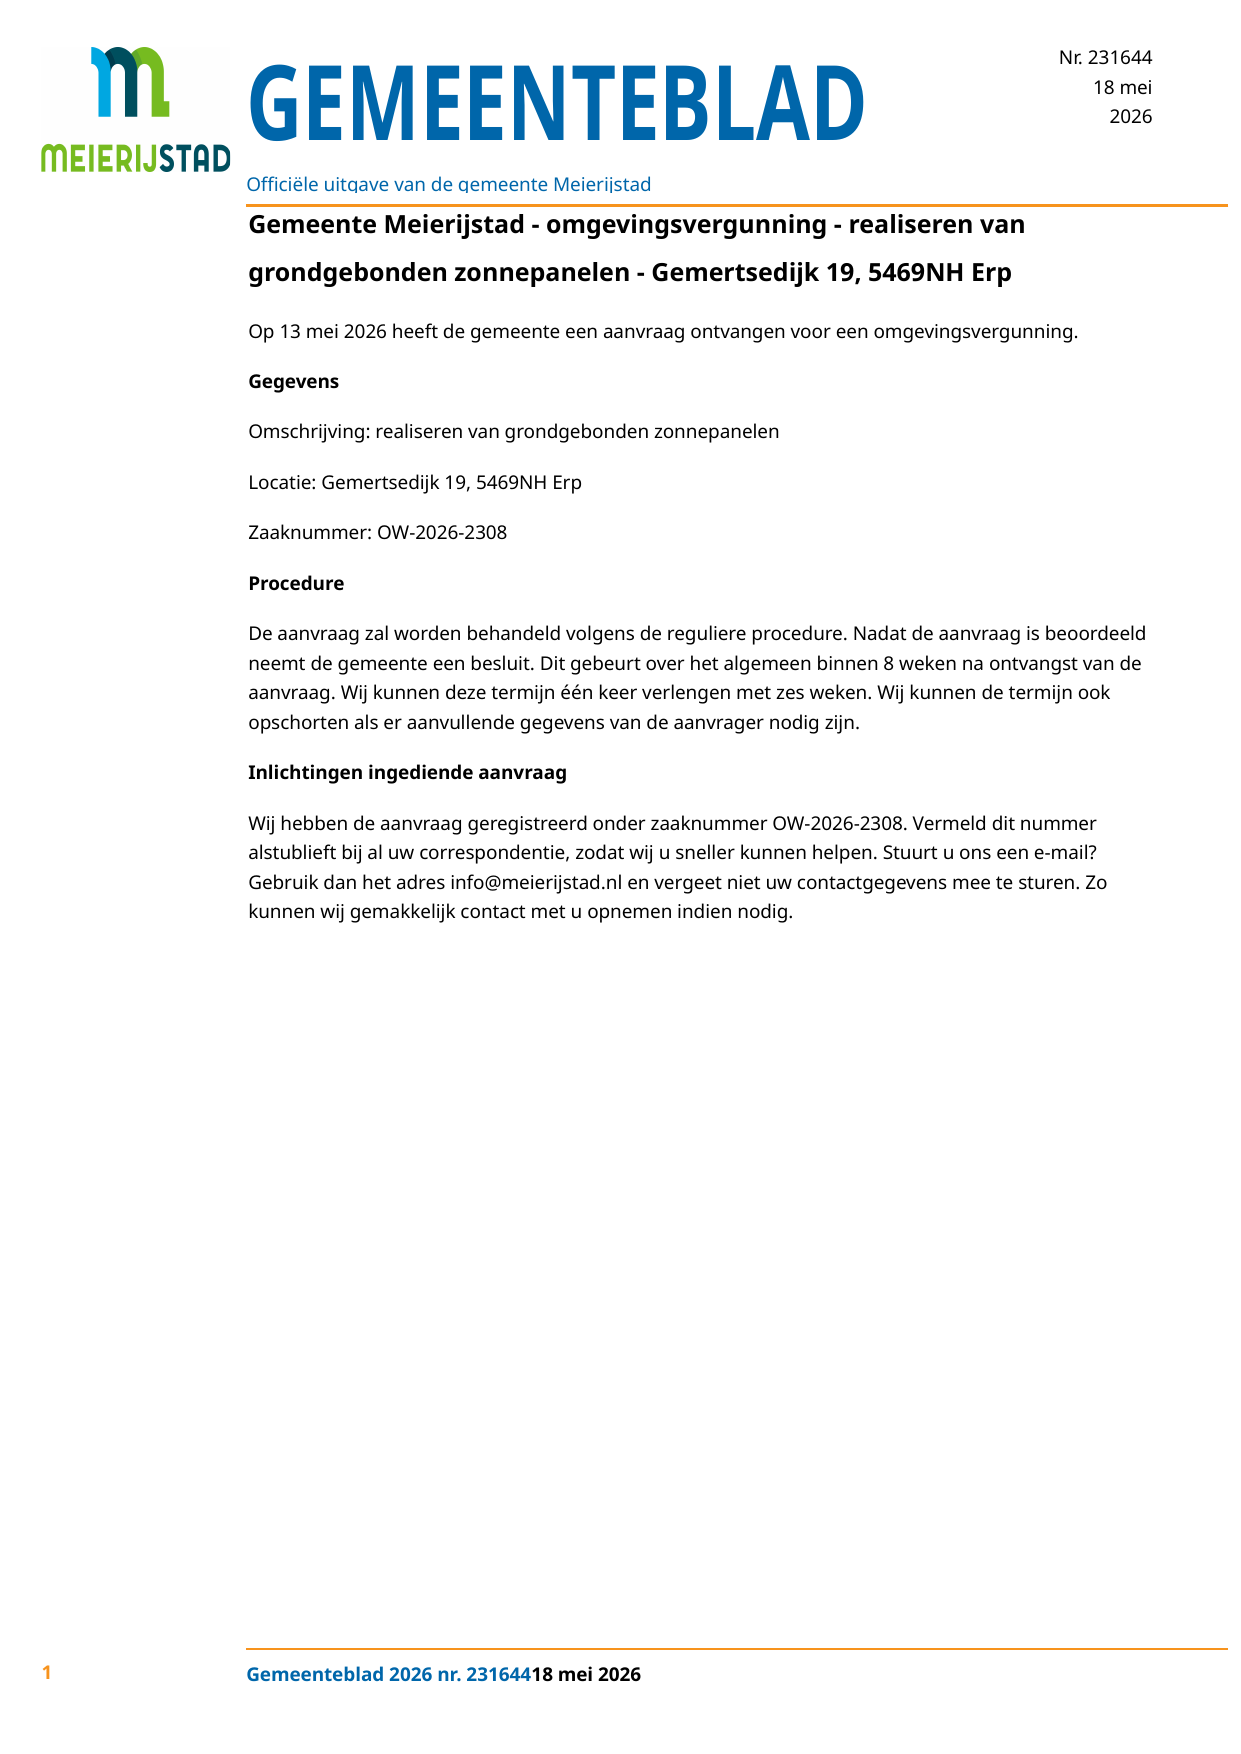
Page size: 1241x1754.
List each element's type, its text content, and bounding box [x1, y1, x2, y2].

text Wij hebben de aanvraag geregistreerd onder zaaknummer OW-2026-2308. Vermeld dit nummer alstublieft bij al uw correspondentie, zodat wij u sneller kunnen helpen. Stuurt u ons een e-mail? Gebruik dan het adres info@meierijstad.nl en vergeet niet uw contactgegevens mee te sturen. Zo kunnen wij gemakkelijk contact met u opnemen indien nodig. [248, 810, 1152, 924]
text De aanvraag zal worden behandeld volgens de reguliere procedure. Nadat de aanvraag is beoordeeld neemt de gemeente een besluit. Dit gebeurt over het algemeen binnen 8 weken na ontvangst van de aanvraag. Wij kunnen deze termijn één keer verlengen met zes weken. Wij kunnen de termijn ook opschorten als er aanvullende gegevens van de aanvrager nodig zijn. [248, 620, 1152, 735]
text Procedure [248, 570, 1152, 596]
text Omschrijving: realiseren van grondgebonden zonnepanelen [248, 419, 1152, 444]
text Op 13 mei 2026 heeft de gemeente een aanvraag ontvangen voor een omgevingsvergunning. [248, 318, 1152, 344]
text Gegevens [248, 368, 1152, 394]
text Locatie: Gemertsedijk 19, 5469NH Erp [248, 469, 1152, 495]
text Zaaknummer: OW-2026-2308 [248, 519, 1152, 545]
text Inlichtingen ingediende aanvraag [248, 759, 1152, 785]
text Gemeente Meierijstad - omgevingsvergunning - realiseren van grondgebonden zonnepanelen - Gemertsedijk 19, 5469NH Erp [248, 207, 1152, 288]
picture [41, 47, 231, 172]
